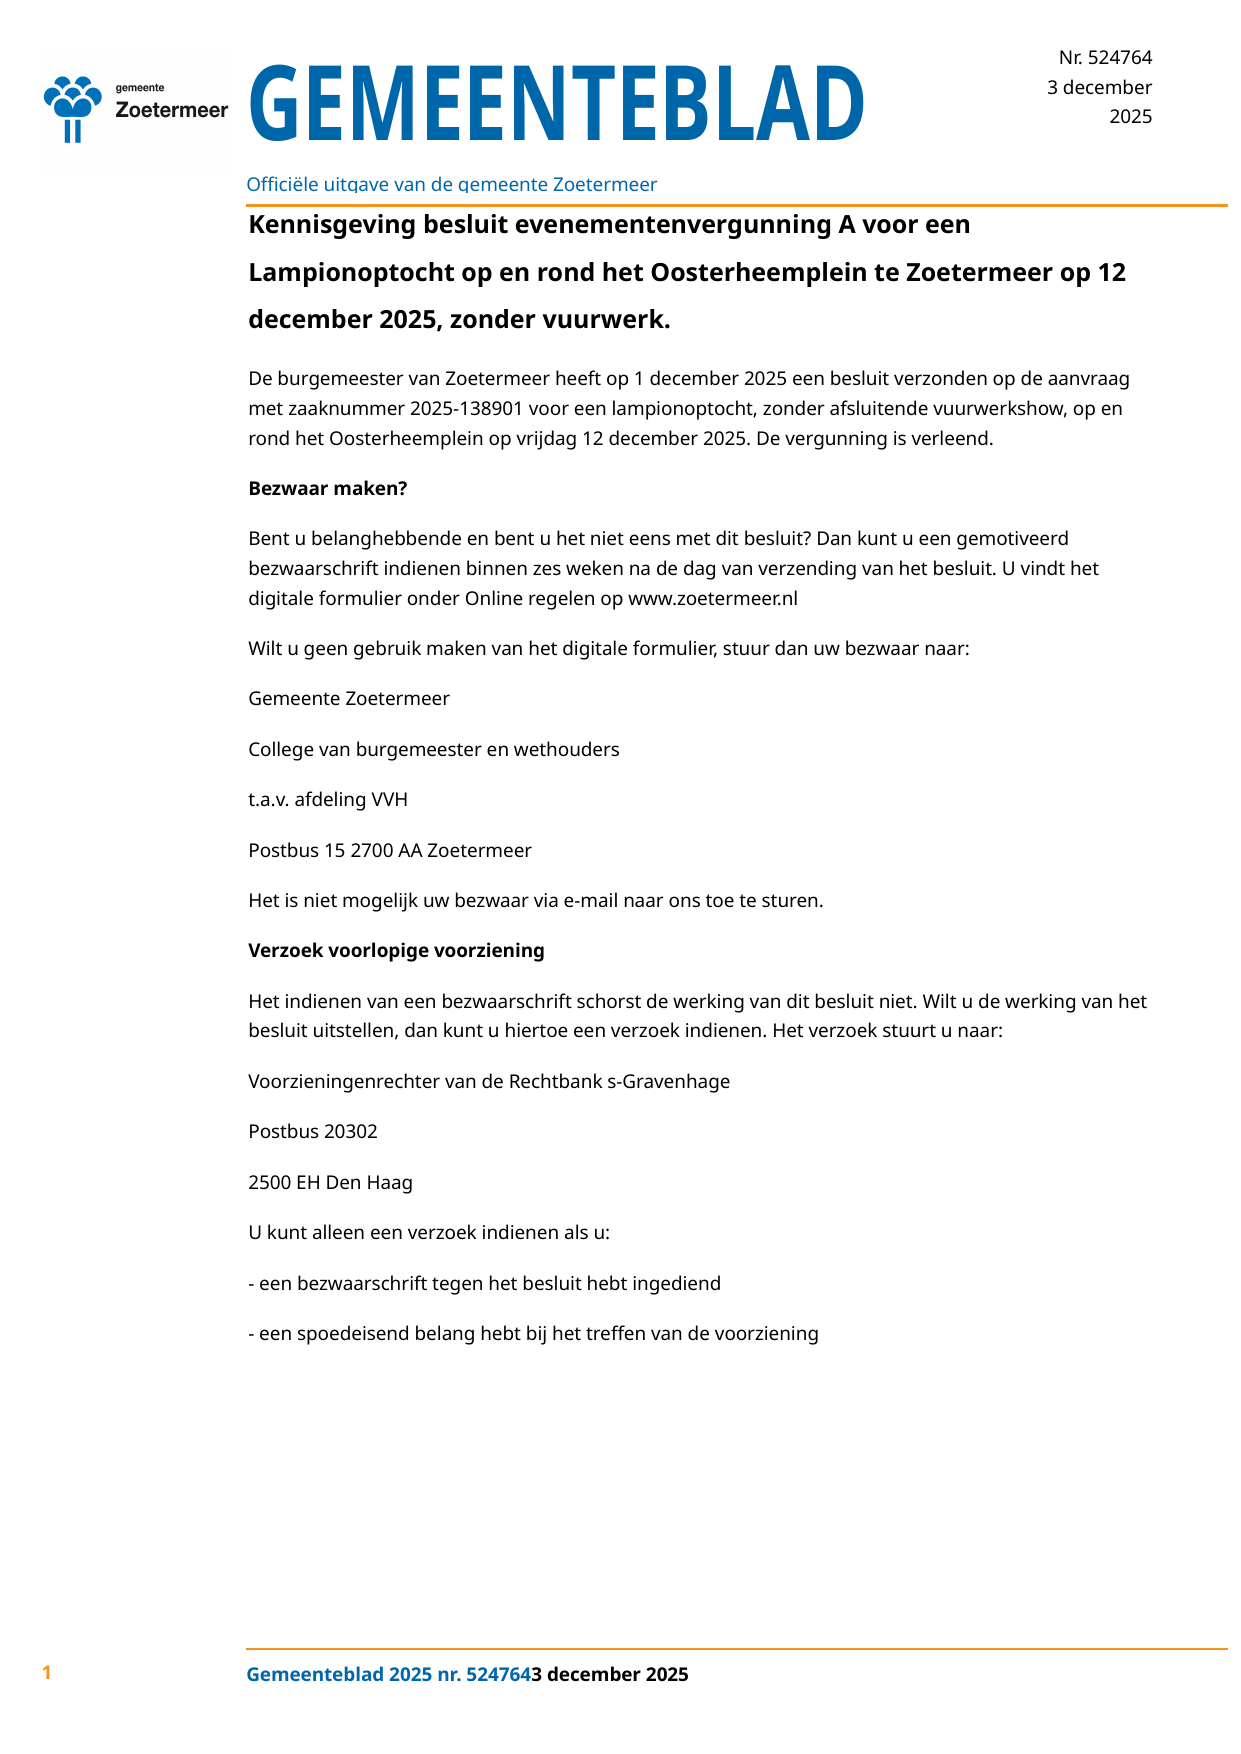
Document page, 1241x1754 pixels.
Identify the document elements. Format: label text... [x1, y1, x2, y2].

text Postbus 15 2700 AA Zoetermeer [248, 837, 1152, 862]
text Voorzieningenrechter van de Rechtbank s-Gravenhage [248, 1068, 1152, 1094]
text Bezwaar maken? [248, 475, 1152, 501]
text Gemeente Zoetermeer [248, 686, 1152, 711]
text Wilt u geen gebruik maken van het digitale formulier, stuur dan uw bezwaar naar: [248, 635, 1152, 661]
text - een spoedeisend belang hebt bij het treffen van de voorziening [248, 1320, 1152, 1346]
text Kennisgeving besluit evenementenvergunning A voor een Lampionoptocht op en rond het Oosterheemplein te Zoetermeer op 12 december 2025, zonder vuurwerk. [248, 207, 1152, 336]
text t.a.v. afdeling VVH [248, 786, 1152, 812]
text U kunt alleen een verzoek indienen als u: [248, 1219, 1152, 1245]
text Het indienen van een bezwaarschrift schorst de werking van dit besluit niet. Wilt u de werking van het besluit uitstellen, dan kunt u hiertoe een verzoek indienen. Het verzoek stuurt u naar: [248, 988, 1152, 1043]
text Bent u belanghebbende en bent u het niet eens met dit besluit? Dan kunt u een gemotiveerd bezwaarschrift indienen binnen zes weken na de dag van verzending van het besluit. U vindt het digitale formulier onder Online regelen op www.zoetermeer.nl [248, 526, 1152, 610]
text Postbus 20302 [248, 1118, 1152, 1144]
text 2500 EH Den Haag [248, 1169, 1152, 1194]
text - een bezwaarschrift tegen het besluit hebt ingediend [248, 1270, 1152, 1295]
text Het is niet mogelijk uw bezwaar via e-mail naar ons toe te sturen. [248, 887, 1152, 913]
text College van burgemeester en wethouders [248, 736, 1152, 762]
picture [41, 47, 231, 172]
text Verzoek voorlopige voorziening [248, 938, 1152, 963]
text De burgemeester van Zoetermeer heeft op 1 december 2025 een besluit verzonden op de aanvraag met zaaknummer 2025-138901 voor een lampionoptocht, zonder afsluitende vuurwerkshow, op en rond het Oosterheemplein op vrijdag 12 december 2025. De vergunning is verleend. [248, 366, 1152, 450]
